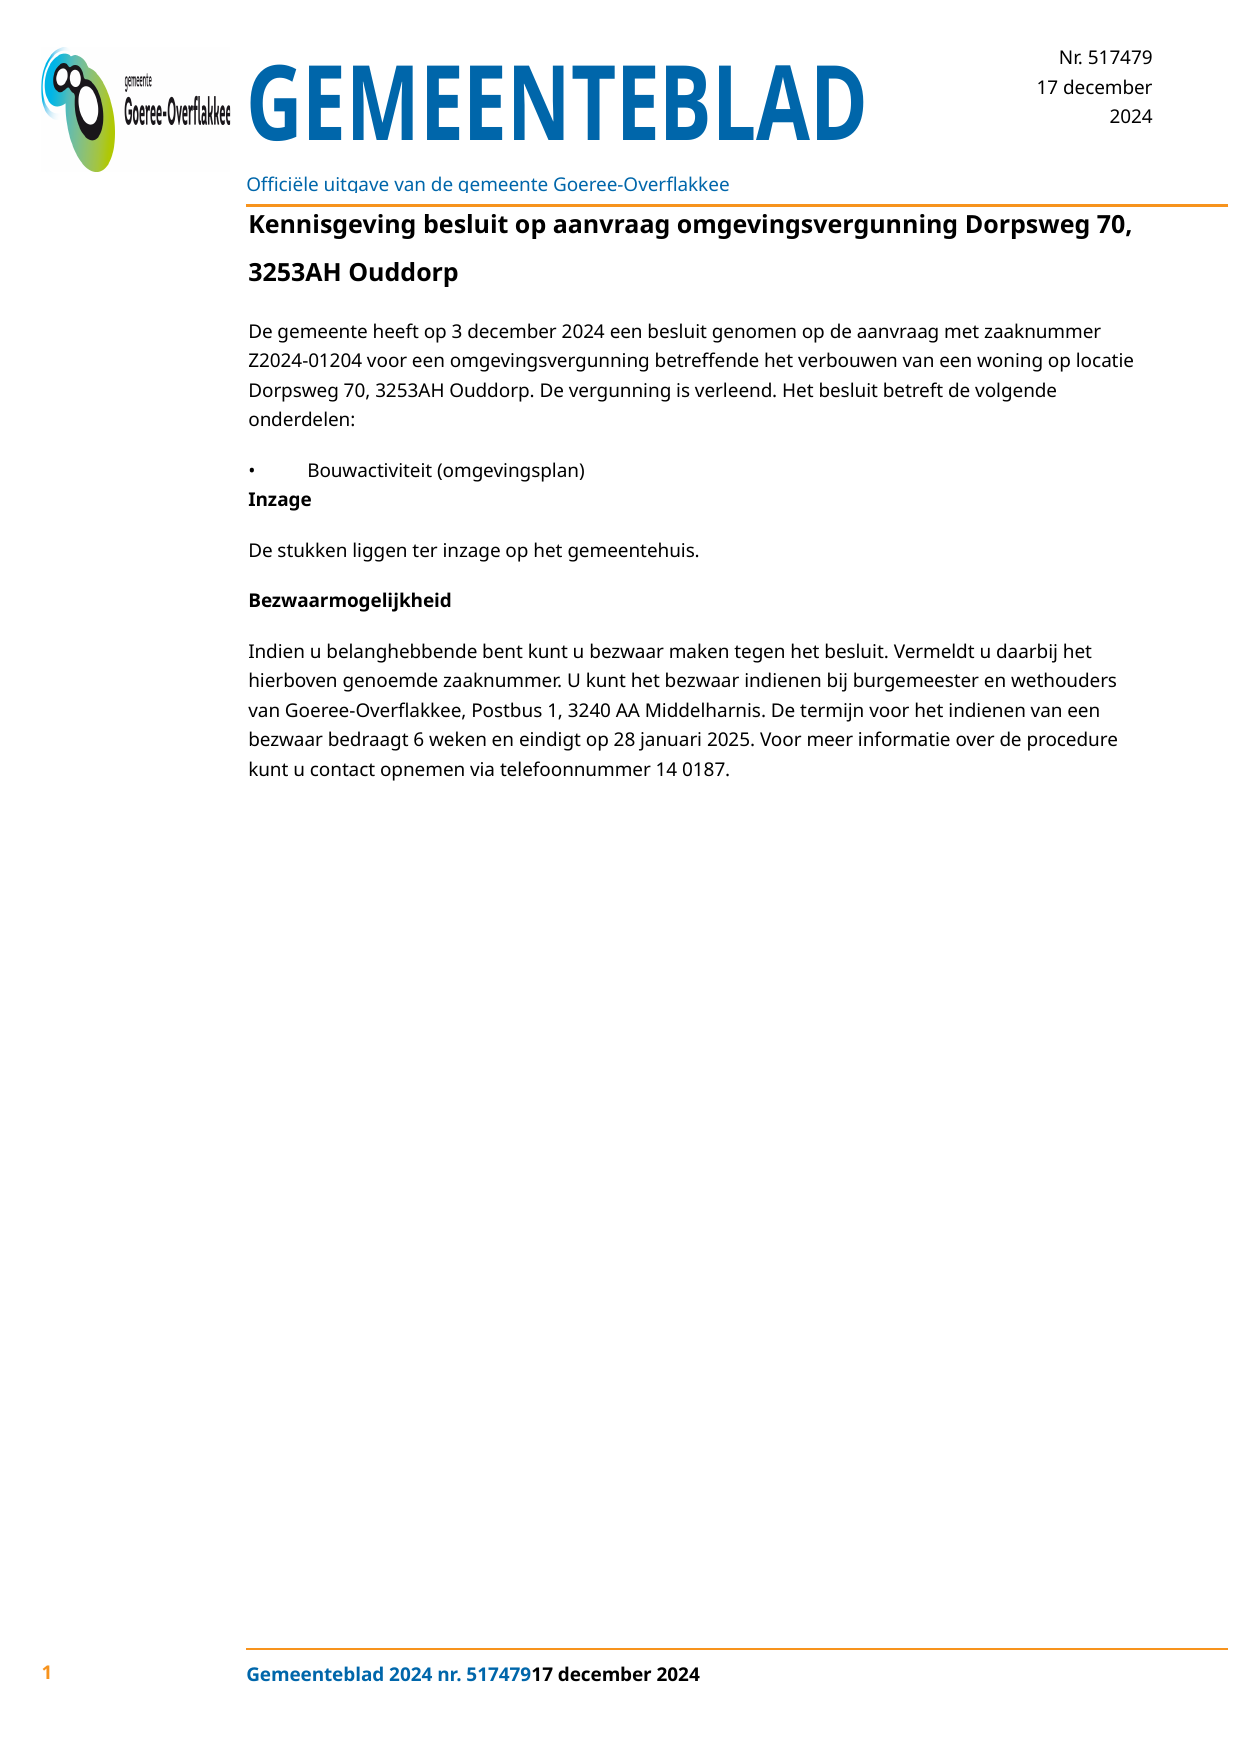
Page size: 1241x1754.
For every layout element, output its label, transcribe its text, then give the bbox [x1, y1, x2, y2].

text De gemeente heeft op 3 december 2024 een besluit genomen op de aanvraag met zaaknummer Z2024-01204 voor een omgevingsvergunning betreffende het verbouwen van een woning op locatie Dorpsweg 70, 3253AH Ouddorp. De vergunning is verleend. Het besluit betreft de volgende onderdelen: [248, 318, 1152, 432]
text Inzage [248, 487, 1152, 512]
text Kennisgeving besluit op aanvraag omgevingsvergunning Dorpsweg 70, 3253AH Ouddorp [248, 207, 1152, 288]
text Indien u belanghebbende bent kunt u bezwaar maken tegen het besluit. Vermeldt u daarbij het hierboven genoemde zaaknummer. U kunt het bezwaar indienen bij burgemeester en wethouders van Goeree-Overflakkee, Postbus 1, 3240 AA Middelharnis. De termijn voor het indienen van een bezwaar bedraagt 6 weken en eindigt op 28 januari 2025. Voor meer informatie over de procedure kunt u contact opnemen via telefoonnummer 14 0187. [248, 638, 1152, 782]
text De stukken liggen ter inzage op het gemeentehuis. [248, 537, 1152, 563]
list Bouwactiviteit (omgevingsplan) [248, 457, 1152, 483]
picture [41, 47, 231, 172]
text Bezwaarmogelijkheid [248, 587, 1152, 613]
